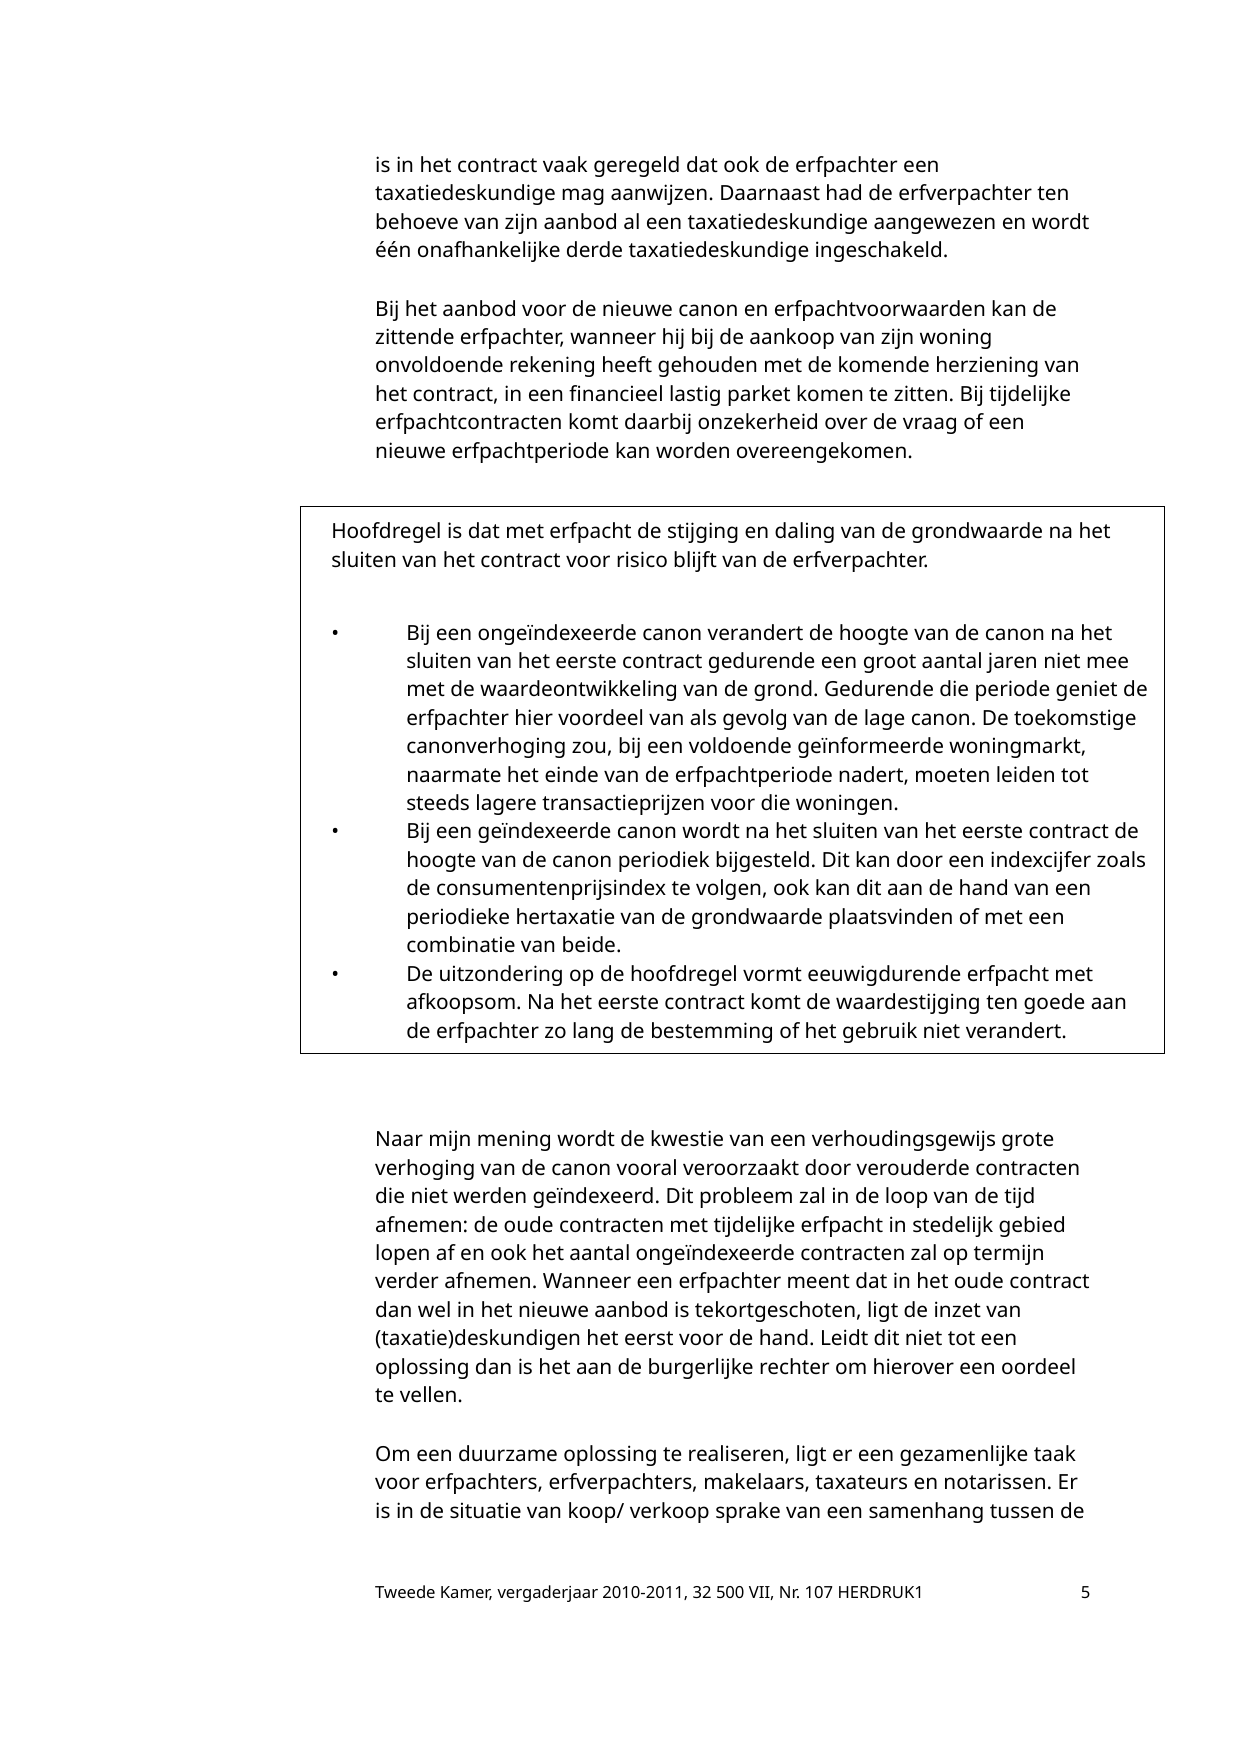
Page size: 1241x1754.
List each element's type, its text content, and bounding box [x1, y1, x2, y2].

list Bij een geïndexeerde canon wordt na het sluiten van het eerste contract de hoogte van de canon periodiek bijgesteld. Dit kan door een indexcijfer zoals de consumentenprijsindex te volgen, ook kan dit aan de hand van een periodieke hertaxatie van de grondwaarde plaatsvinden of met een combinatie van beide. [331, 817, 1155, 959]
text Om een duurzame oplossing te realiseren, ligt er een gezamenlijke taak voor erfpachters, erfverpachters, makelaars, taxateurs en notarissen. Er is in de situatie van koop/ verkoop sprake van een samenhang tussen de [375, 1439, 1090, 1524]
list De uitzondering op de hoofdregel vormt eeuwigdurende erfpacht met afkoopsom. Na het eerste contract komt de waardestijging ten goede aan de erfpachter zo lang de bestemming of het gebruik niet verandert. [331, 959, 1155, 1044]
text Naar mijn mening wordt de kwestie van een verhoudingsgewijs grote verhoging van de canon vooral veroorzaakt door verouderde contracten die niet werden geïndexeerd. Dit probleem zal in de loop van de tijd afnemen: de oude contracten met tijdelijke erfpacht in stedelijk gebied lopen af en ook het aantal ongeïndexeerde contracten zal op termijn verder afnemen. Wanneer een erfpachter meent dat in het oude contract dan wel in het nieuwe aanbod is tekortgeschoten, ligt de inzet van (taxatie)deskundigen het eerst voor de hand. Leidt dit niet tot een oplossing dan is het aan de burgerlijke rechter om hierover een oordeel te vellen. [375, 1124, 1090, 1409]
text is in het contract vaak geregeld dat ook de erfpachter een taxatiedeskundige mag aanwijzen. Daarnaast had de erfverpachter ten behoeve van zijn aanbod al een taxatiedeskundige aangewezen en wordt één onafhankelijke derde taxatiedeskundige ingeschakeld. [375, 150, 1090, 264]
text Bij het aanbod voor de nieuwe canon en erfpachtvoorwaarden kan de zittende erfpachter, wanneer hij bij de aankoop van zijn woning onvoldoende rekening heeft gehouden met de komende herziening van het contract, in een financieel lastig parket komen te zitten. Bij tijdelijke erfpachtcontracten komt daarbij onzekerheid over de vraag of een nieuwe erfpachtperiode kan worden overeengekomen. [375, 294, 1090, 464]
text Hoofdregel is dat met erfpacht de stijging en daling van de grondwaarde na het sluiten van het contract voor risico blijft van de erfverpachter. [331, 516, 1155, 573]
list Bij een ongeïndexeerde canon verandert de hoogte van de canon na het sluiten van het eerste contract gedurende een groot aantal jaren niet mee met de waardeontwikkeling van de grond. Gedurende die periode geniet de erfpachter hier voordeel van als gevolg van de lage canon. De toekomstige canonverhoging zou, bij een voldoende geïnformeerde woningmarkt, naarmate het einde van de erfpachtperiode nadert, moeten leiden tot steeds lagere transactieprijzen voor die woningen. [331, 618, 1155, 817]
